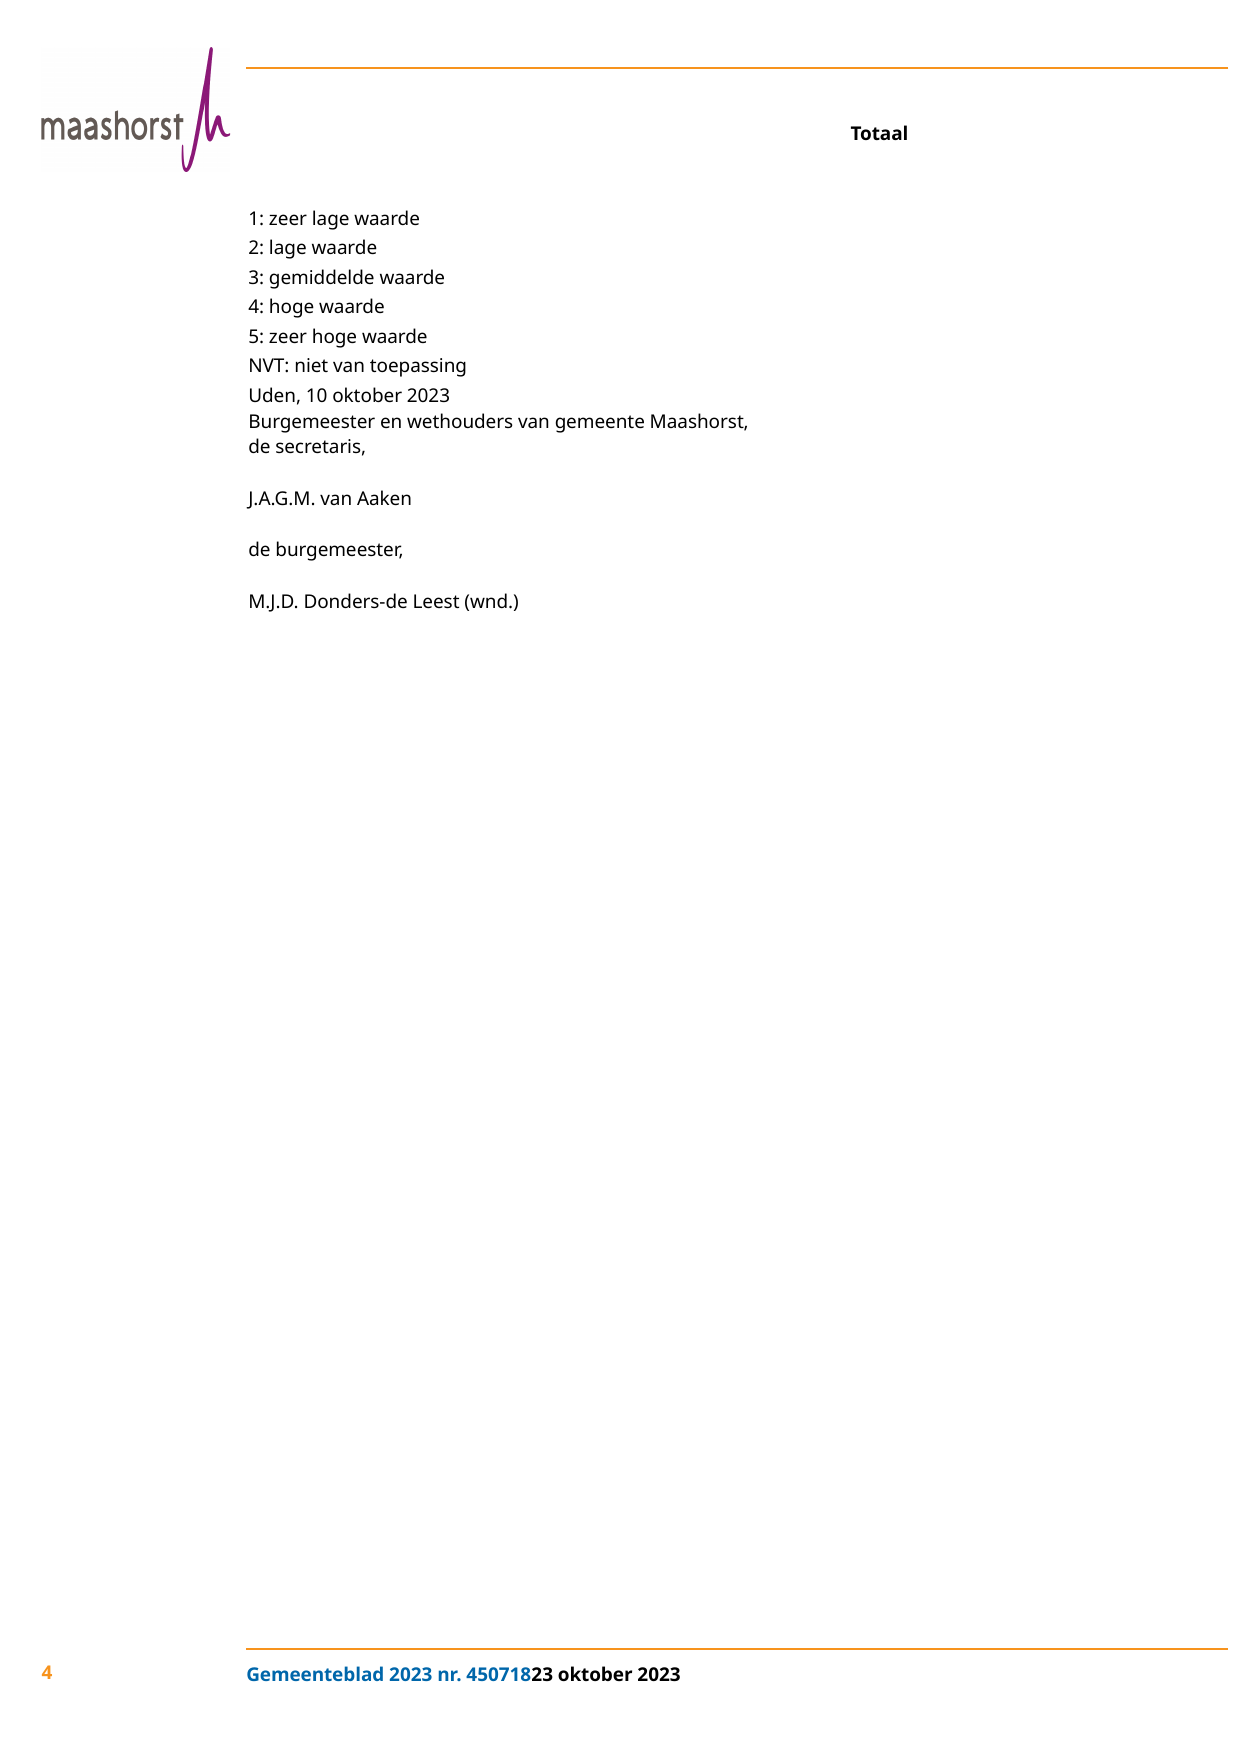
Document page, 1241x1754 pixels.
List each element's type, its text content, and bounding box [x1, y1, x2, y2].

text M.J.D. Donders-de Leest (wnd.) [248, 588, 1152, 614]
table_cell [248, 146, 549, 172]
table_cell Totaal [850, 121, 1152, 146]
text Uden, 10 oktober 2023 [248, 382, 1152, 408]
text de burgemeester, [248, 537, 1152, 562]
table_cell [850, 95, 1152, 121]
picture [41, 47, 231, 172]
text J.A.G.M. van Aaken [248, 485, 1152, 511]
text 2: lage waarde [248, 234, 1152, 260]
table_cell [549, 95, 850, 121]
text 5: zeer hoge waarde [248, 323, 1152, 349]
text de secretaris, [248, 434, 1152, 459]
text 3: gemiddelde waarde [248, 264, 1152, 290]
table_cell [549, 146, 850, 172]
table_cell [248, 121, 549, 146]
table_cell [248, 95, 549, 121]
text 1: zeer lage waarde [248, 205, 1152, 231]
table_cell [549, 121, 850, 146]
text 4: hoge waarde [248, 293, 1152, 319]
text Burgemeester en wethouders van gemeente Maashorst, [248, 408, 1152, 434]
table_cell [850, 146, 1152, 172]
text NVT: niet van toepassing [248, 353, 1152, 378]
